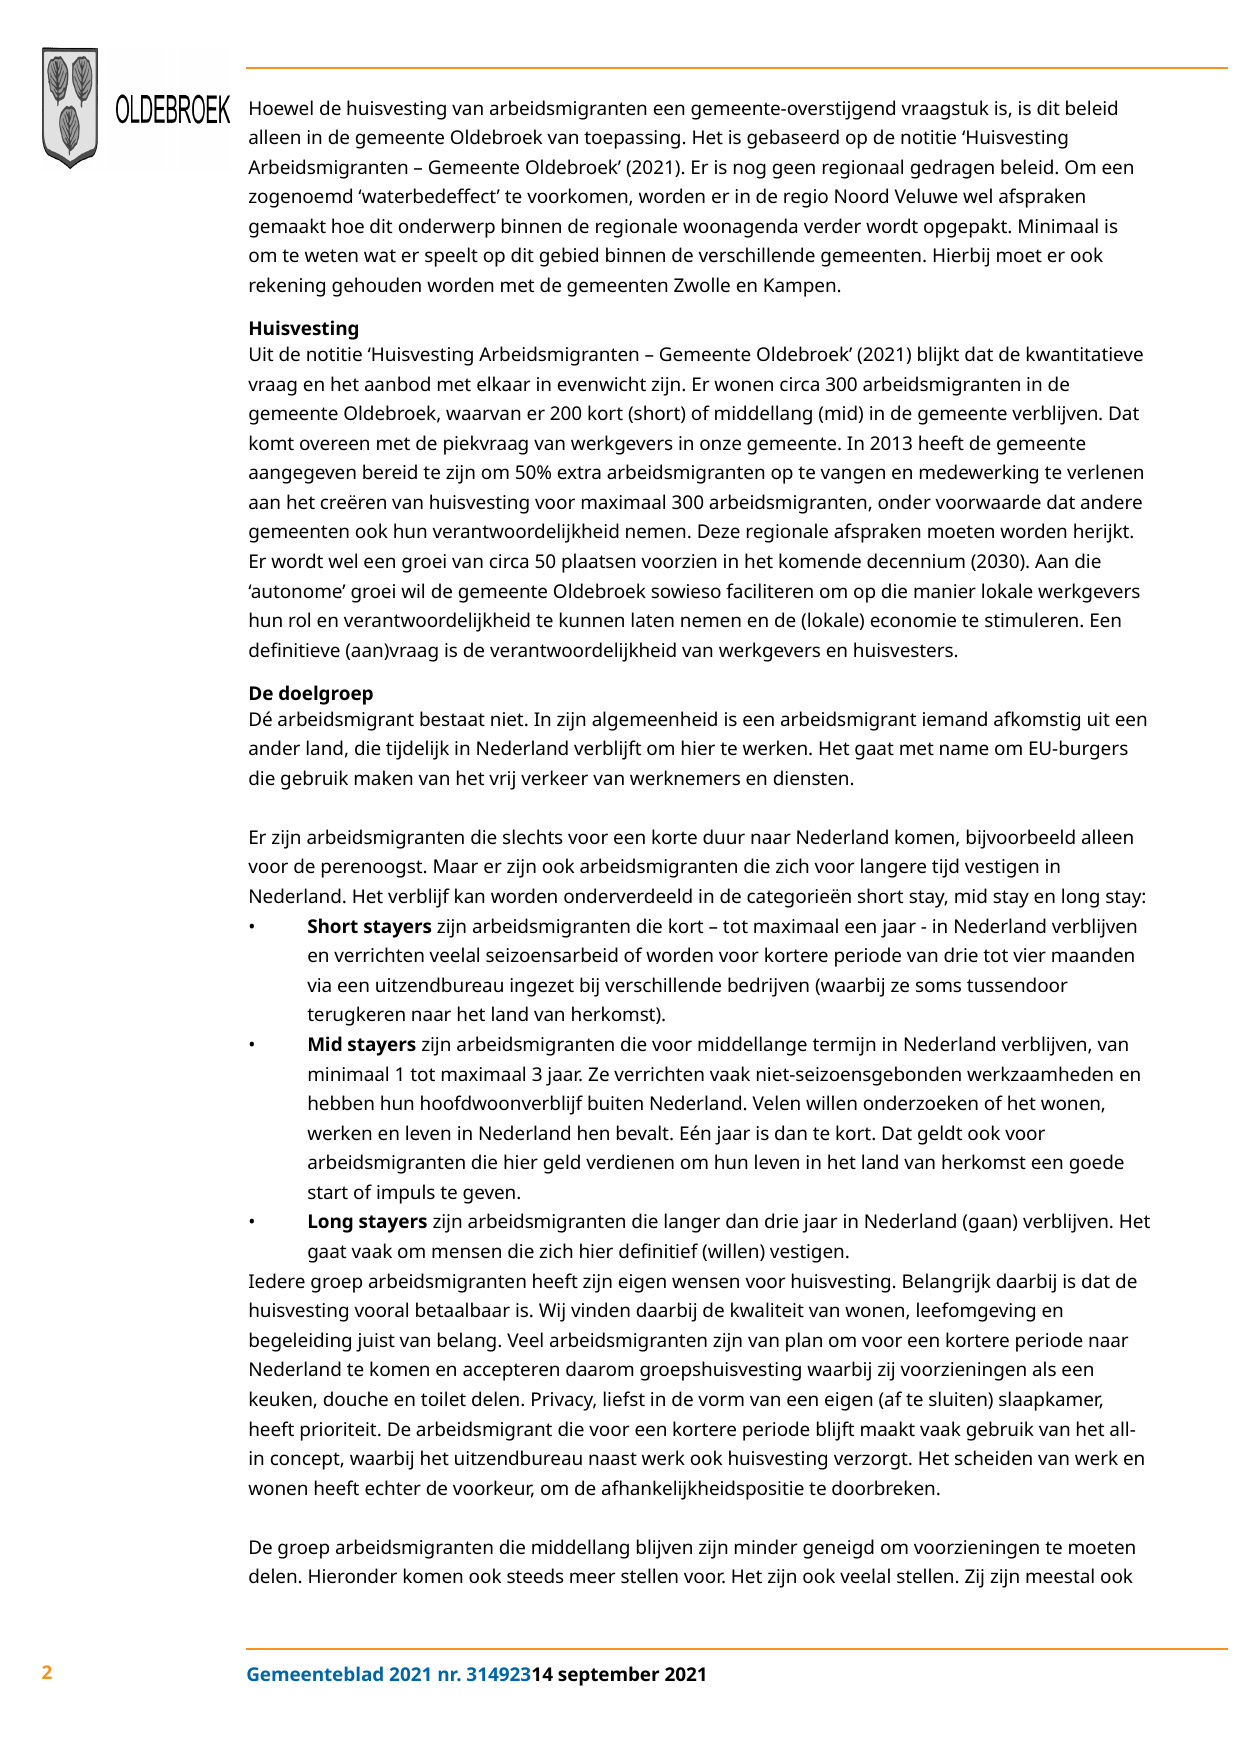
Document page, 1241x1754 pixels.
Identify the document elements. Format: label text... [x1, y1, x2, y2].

text De groep arbeidsmigranten die middellang blijven zijn minder geneigd om voorzieningen te moeten delen. Hieronder komen ook steeds meer stellen voor. Het zijn ook veelal stellen. Zij zijn meestal ook [248, 1534, 1152, 1589]
text Huisvesting [248, 315, 1152, 341]
text Er zijn arbeidsmigranten die slechts voor een korte duur naar Nederland komen, bijvoorbeeld alleen voor de perenoogst. Maar er zijn ook arbeidsmigranten die zich voor langere tijd vestigen in Nederland. Het verblijf kan worden onderverdeeld in de categorieën short stay, mid stay en long stay: [248, 824, 1152, 909]
text Uit de notitie ‘Huisvesting Arbeidsmigranten – Gemeente Oldebroek’ (2021) blijkt dat de kwantitatieve vraag en het aanbod met elkaar in evenwicht zijn. Er wonen circa 300 arbeidsmigranten in de gemeente Oldebroek, waarvan er 200 kort (short) of middellang (mid) in de gemeente verblijven. Dat komt overeen met de piekvraag van werkgevers in onze gemeente. In 2013 heeft de gemeente aangegeven bereid te zijn om 50% extra arbeidsmigranten op te vangen en medewerking te verlenen aan het creëren van huisvesting voor maximaal 300 arbeidsmigranten, onder voorwaarde dat andere gemeenten ook hun verantwoordelijkheid nemen. Deze regionale afspraken moeten worden herijkt. Er wordt wel een groei van circa 50 plaatsen voorzien in het komende decennium (2030). Aan die ‘autonome’ groei wil de gemeente Oldebroek sowieso faciliteren om op die manier lokale werkgevers hun rol en verantwoordelijkheid te kunnen laten nemen en de (lokale) economie te stimuleren. Een definitieve (aan)vraag is de verantwoordelijkheid van werkgevers en huisvesters. [248, 341, 1152, 663]
list Short stayers zijn arbeidsmigranten die kort – tot maximaal een jaar - in Nederland verblijven en verrichten veelal seizoensarbeid of worden voor kortere periode van drie tot vier maanden via een uitzendbureau ingezet bij verschillende bedrijven (waarbij ze soms tussendoor terugkeren naar het land van herkomst). [248, 913, 1152, 1027]
list Long stayers zijn arbeidsmigranten die langer dan drie jaar in Nederland (gaan) verblijven. Het gaat vaak om mensen die zich hier definitief (willen) vestigen. [248, 1209, 1152, 1264]
text Dé arbeidsmigrant bestaat niet. In zijn algemeenheid is een arbeidsmigrant iemand afkomstig uit een ander land, die tijdelijk in Nederland verblijft om hier te werken. Het gaat met name om EU-burgers die gebruik maken van het vrij verkeer van werknemers en diensten. [248, 706, 1152, 791]
picture [41, 47, 231, 172]
text De doelgroep [248, 680, 1152, 706]
text Hoewel de huisvesting van arbeidsmigranten een gemeente-overstijgend vraagstuk is, is dit beleid alleen in de gemeente Oldebroek van toepassing. Het is gebaseerd op de notitie ‘Huisvesting Arbeidsmigranten – Gemeente Oldebroek’ (2021). Er is nog geen regionaal gedragen beleid. Om een zogenoemd ‘waterbedeffect’ te voorkomen, worden er in de regio Noord Veluwe wel afspraken gemaakt hoe dit onderwerp binnen de regionale woonagenda verder wordt opgepakt. Minimaal is om te weten wat er speelt op dit gebied binnen de verschillende gemeenten. Hierbij moet er ook rekening gehouden worden met de gemeenten Zwolle en Kampen. [248, 95, 1152, 298]
list Mid stayers zijn arbeidsmigranten die voor middellange termijn in Nederland verblijven, van minimaal 1 tot maximaal 3 jaar. Ze verrichten vaak niet-seizoensgebonden werkzaamheden en hebben hun hoofdwoonverblijf buiten Nederland. Velen willen onderzoeken of het wonen, werken en leven in Nederland hen bevalt. Eén jaar is dan te kort. Dat geldt ook voor arbeidsmigranten die hier geld verdienen om hun leven in het land van herkomst een goede start of impuls te geven. [248, 1031, 1152, 1205]
text Iedere groep arbeidsmigranten heeft zijn eigen wensen voor huisvesting. Belangrijk daarbij is dat de huisvesting vooral betaalbaar is. Wij vinden daarbij de kwaliteit van wonen, leefomgeving en begeleiding juist van belang. Veel arbeidsmigranten zijn van plan om voor een kortere periode naar Nederland te komen en accepteren daarom groepshuisvesting waarbij zij voorzieningen als een keuken, douche en toilet delen. Privacy, liefst in de vorm van een eigen (af te sluiten) slaapkamer, heeft prioriteit. De arbeidsmigrant die voor een kortere periode blijft maakt vaak gebruik van het all-in concept, waarbij het uitzendbureau naast werk ook huisvesting verzorgt. Het scheiden van werk en wonen heeft echter de voorkeur, om de afhankelijkheidspositie te doorbreken. [248, 1268, 1152, 1501]
